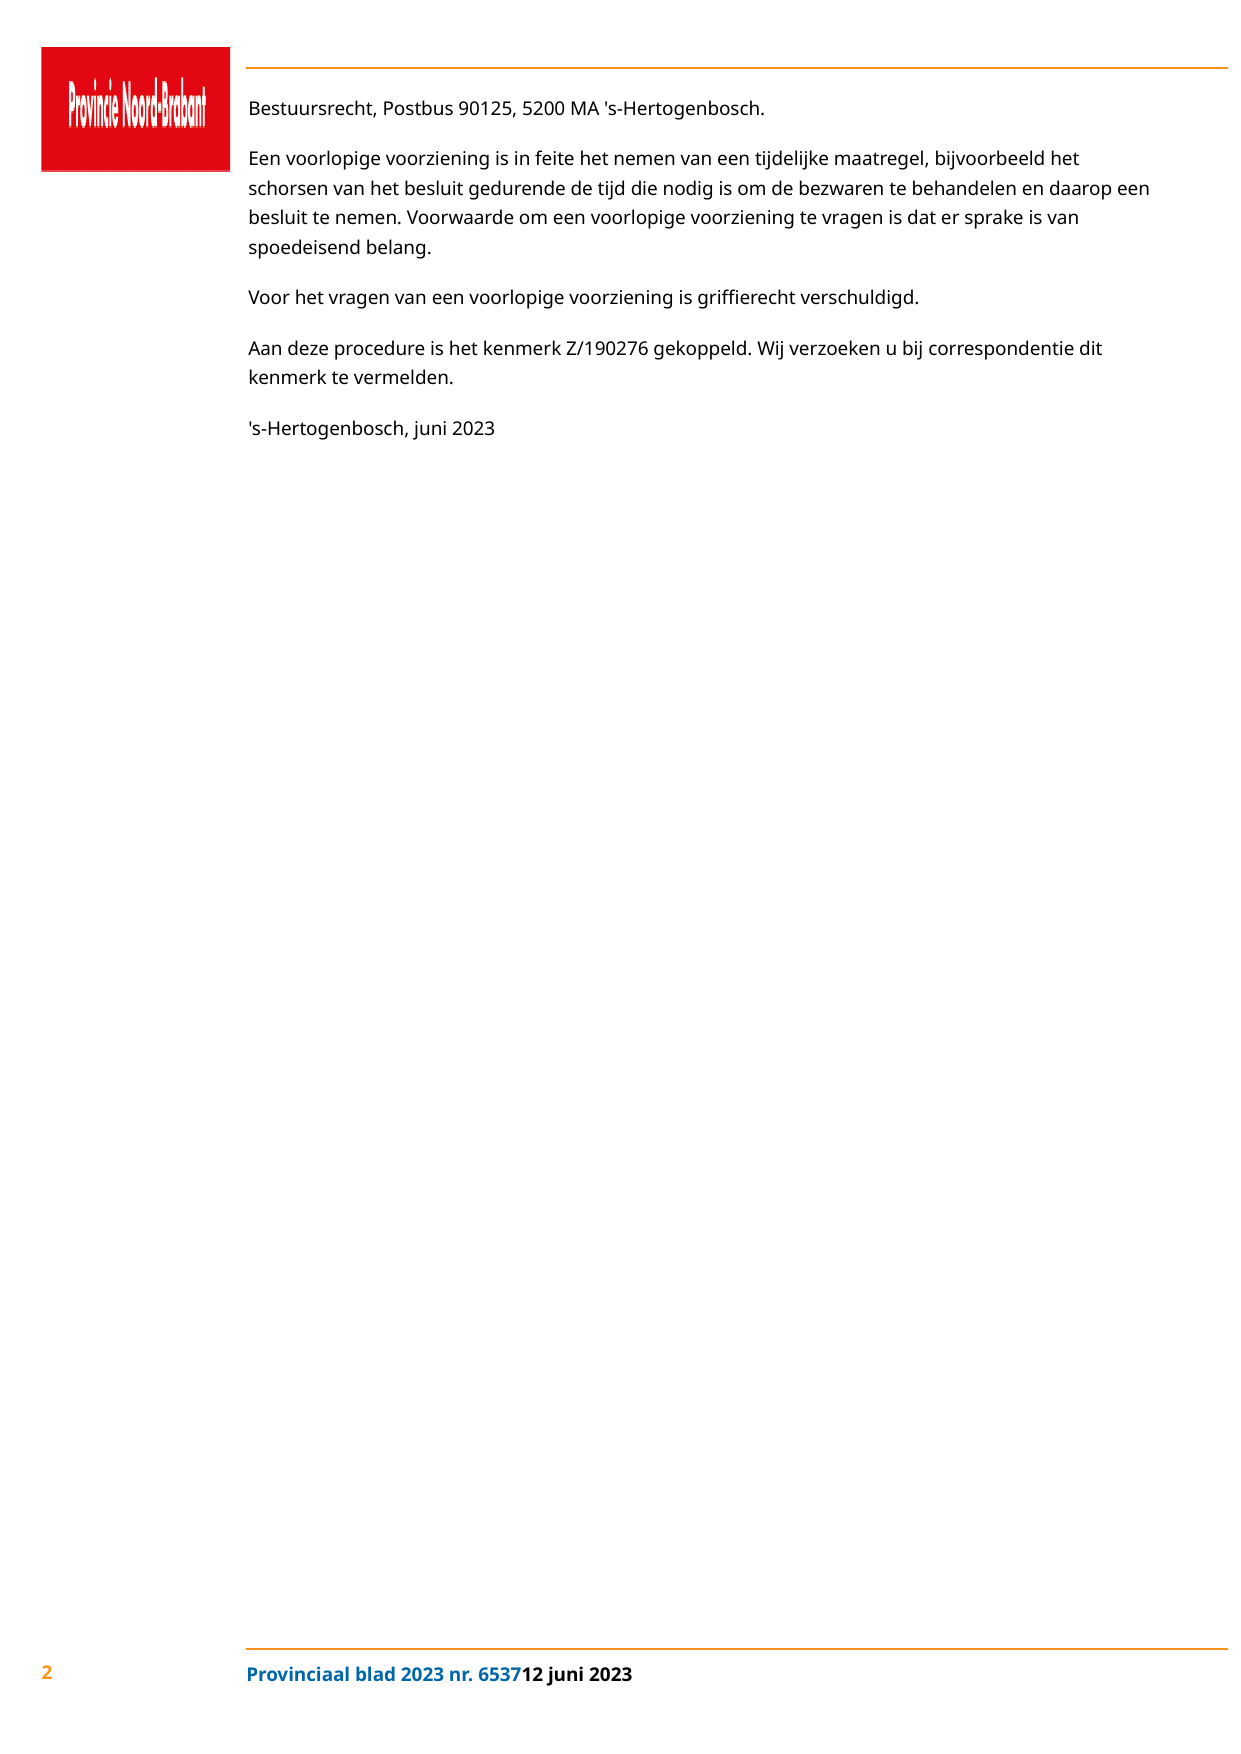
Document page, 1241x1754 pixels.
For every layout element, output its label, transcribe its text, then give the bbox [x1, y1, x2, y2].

text Voor het vragen van een voorlopige voorziening is griffierecht verschuldigd. [248, 284, 1152, 310]
text Aan deze procedure is het kenmerk Z/190276 gekoppeld. Wij verzoeken u bij correspondentie dit kenmerk te vermelden. [248, 335, 1152, 390]
text 's-Hertogenbosch, juni 2023 [248, 415, 1152, 441]
text Een voorlopige voorziening is in feite het nemen van een tijdelijke maatregel, bijvoorbeeld het schorsen van het besluit gedurende de tijd die nodig is om de bezwaren te behandelen en daarop een besluit te nemen. Voorwaarde om een voorlopige voorziening te vragen is dat er sprake is van spoedeisend belang. [248, 145, 1152, 260]
text Bestuursrecht, Postbus 90125, 5200 MA 's-Hertogenbosch. [248, 95, 1152, 121]
picture [41, 47, 231, 172]
